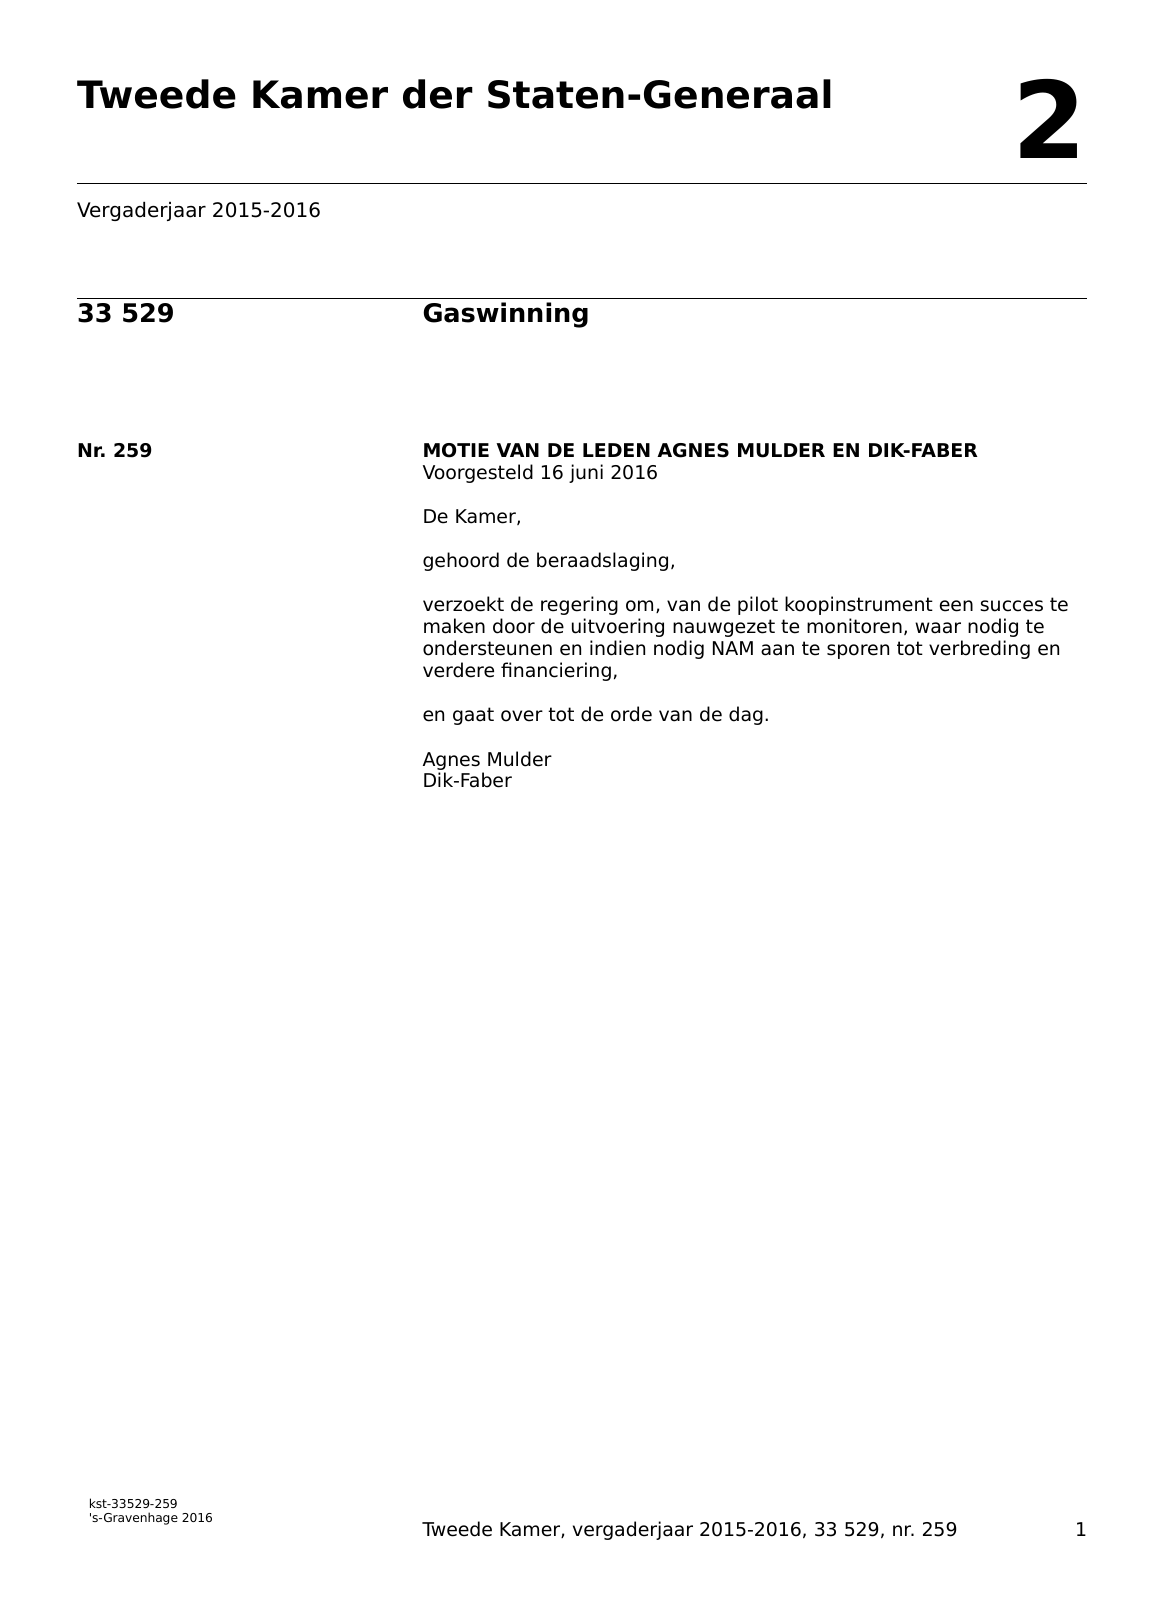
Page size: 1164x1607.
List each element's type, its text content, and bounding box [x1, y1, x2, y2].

text verzoekt de regering om, van de pilot koopinstrument een succes te maken door de uitvoering nauwgezet te monitoren, waar nodig te ondersteunen en indien nodig NAM aan te sporen tot verbreding en verdere financiering, [422, 594, 1087, 682]
text 's-Gravenhage 2016 [88, 1511, 323, 1525]
table_header Tweede Kamer der Staten-Generaal [77, 59, 886, 183]
subtitle Nr. 259 MOTIE VAN DE LEDEN AGNES MULDER EN DIK-FABER [77, 440, 1087, 462]
table_cell Vergaderjaar 2015-2016 [77, 184, 1087, 298]
text gehoord de beraadslaging, [422, 550, 1087, 572]
text en gaat over tot de orde van de dag. [422, 704, 1087, 726]
text Agnes Mulder [422, 748, 1087, 770]
table_header 2 [886, 59, 1087, 183]
subtitle 33 529 Gaswinning [77, 299, 1087, 329]
text Voorgesteld 16 juni 2016 [422, 462, 1087, 484]
text kst-33529-259 [88, 1497, 323, 1511]
text Dik-Faber [422, 770, 1087, 792]
text De Kamer, [422, 506, 1087, 528]
